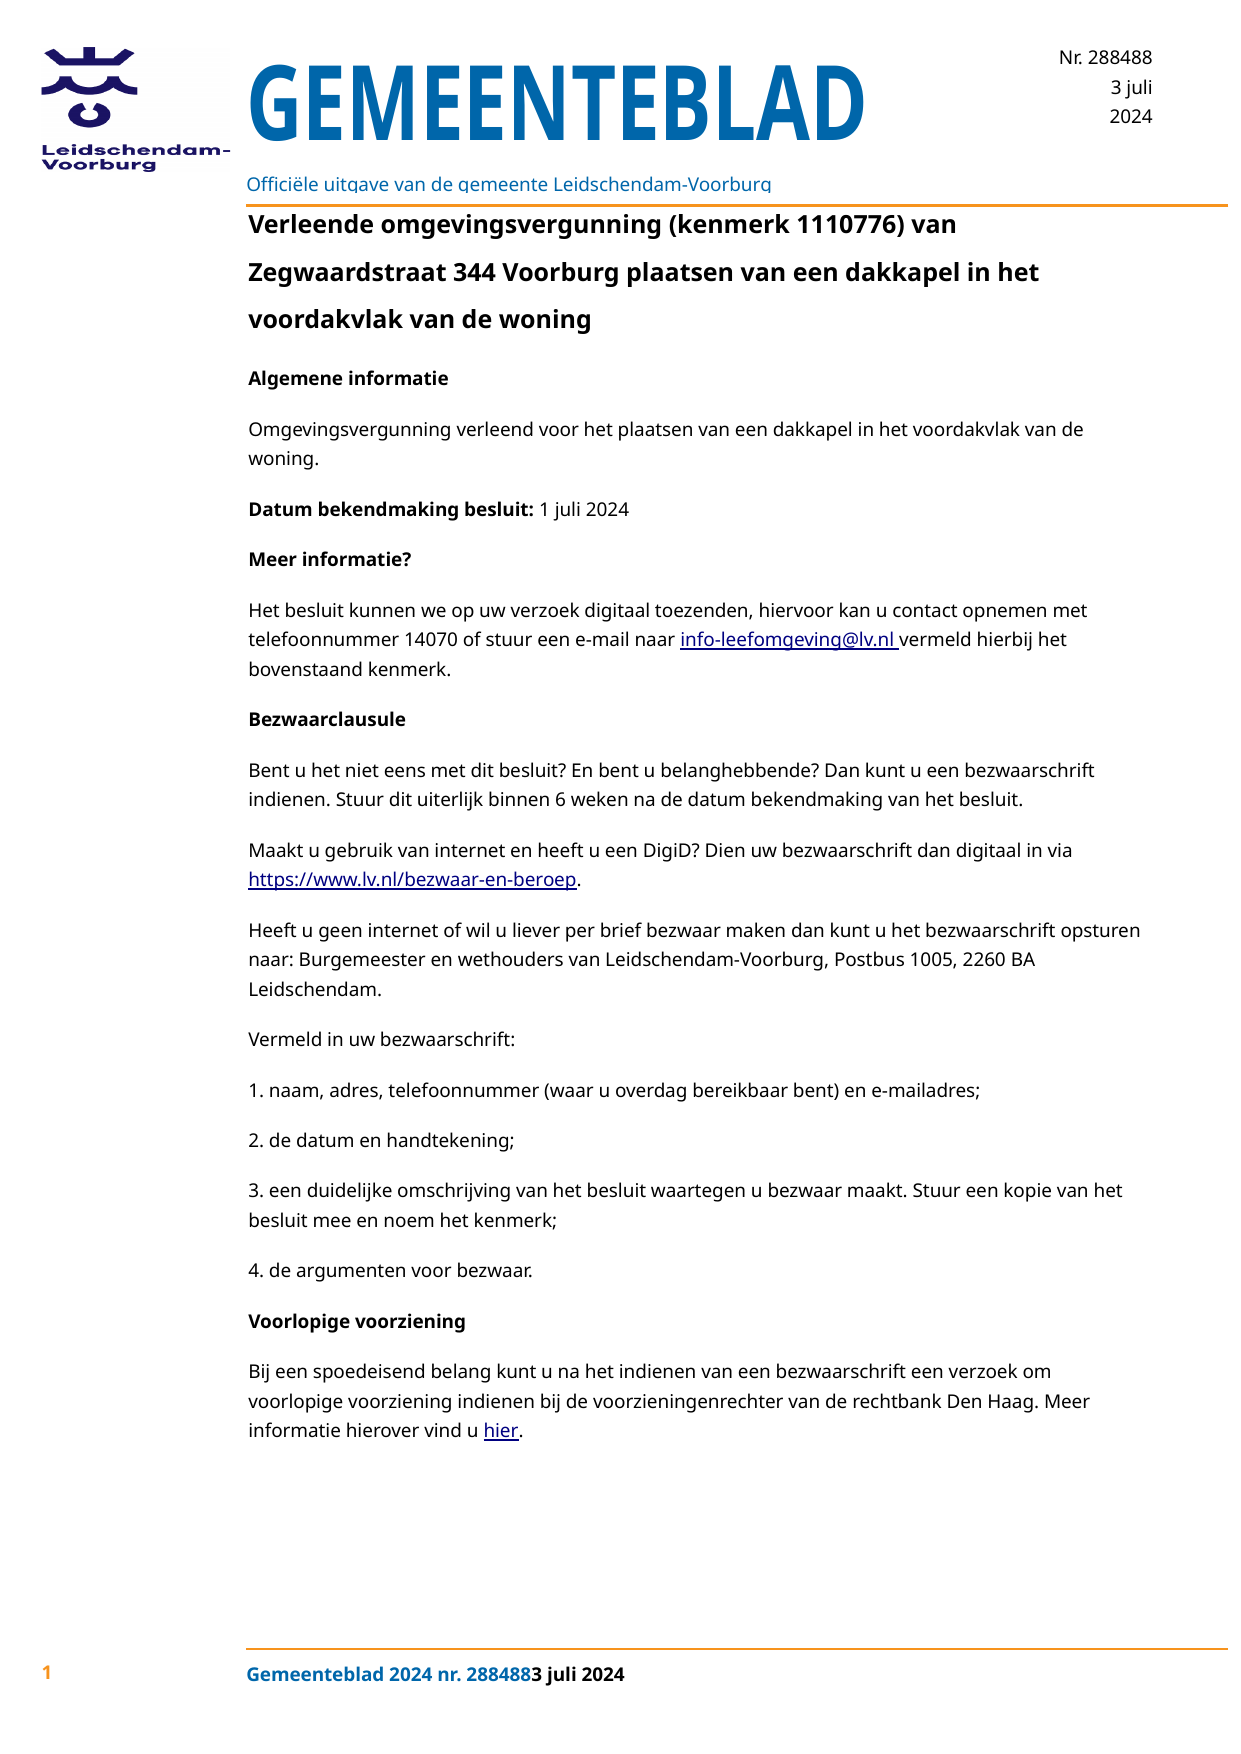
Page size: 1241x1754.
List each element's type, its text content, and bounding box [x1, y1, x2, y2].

text 3. een duidelijke omschrijving van het besluit waartegen u bezwaar maakt. Stuur een kopie van het besluit mee en noem het kenmerk; [248, 1178, 1152, 1233]
text 1. naam, adres, telefoonnummer (waar u overdag bereikbaar bent) en e-mailadres; [248, 1077, 1152, 1102]
text Het besluit kunnen we op uw verzoek digitaal toezenden, hiervoor kan u contact opnemen met telefoonnummer 14070 of stuur een e-mail naar info-leefomgeving@lv.nl vermeld hierbij het bovenstaand kenmerk. [248, 597, 1152, 682]
text Voorlopige voorziening [248, 1308, 1152, 1334]
picture [41, 47, 231, 172]
text Algemene informatie [248, 366, 1152, 391]
text Heeft u geen internet of wil u liever per brief bezwaar maken dan kunt u het bezwaarschrift opsturen naar: Burgemeester en wethouders van Leidschendam-Voorburg, Postbus 1005, 2260 BA Leidschendam. [248, 917, 1152, 1002]
text 2. de datum en handtekening; [248, 1127, 1152, 1153]
text Maakt u gebruik van internet en heeft u een DigiD? Dien uw bezwaarschrift dan digitaal in via https://www.lv.nl/bezwaar-en-beroep. [248, 837, 1152, 892]
text Bent u het niet eens met dit besluit? En bent u belanghebbende? Dan kunt u een bezwaarschrift indienen. Stuur dit uiterlijk binnen 6 weken na de datum bekendmaking van het besluit. [248, 757, 1152, 812]
text Datum bekendmaking besluit: 1 juli 2024 [248, 496, 1152, 522]
text 4. de argumenten voor bezwaar. [248, 1258, 1152, 1283]
text Bezwaarclausule [248, 706, 1152, 732]
text Meer informatie? [248, 546, 1152, 572]
text Bij een spoedeisend belang kunt u na het indienen van een bezwaarschrift een verzoek om voorlopige voorziening indienen bij de voorzieningenrechter van de rechtbank Den Haag. Meer informatie hierover vind u hier. [248, 1358, 1152, 1443]
text Verleende omgevingsvergunning (kenmerk 1110776) van Zegwaardstraat 344 Voorburg plaatsen van een dakkapel in het voordakvlak van de woning [248, 207, 1152, 336]
text Vermeld in uw bezwaarschrift: [248, 1026, 1152, 1052]
text Omgevingsvergunning verleend voor het plaatsen van een dakkapel in het voordakvlak van de woning. [248, 416, 1152, 471]
